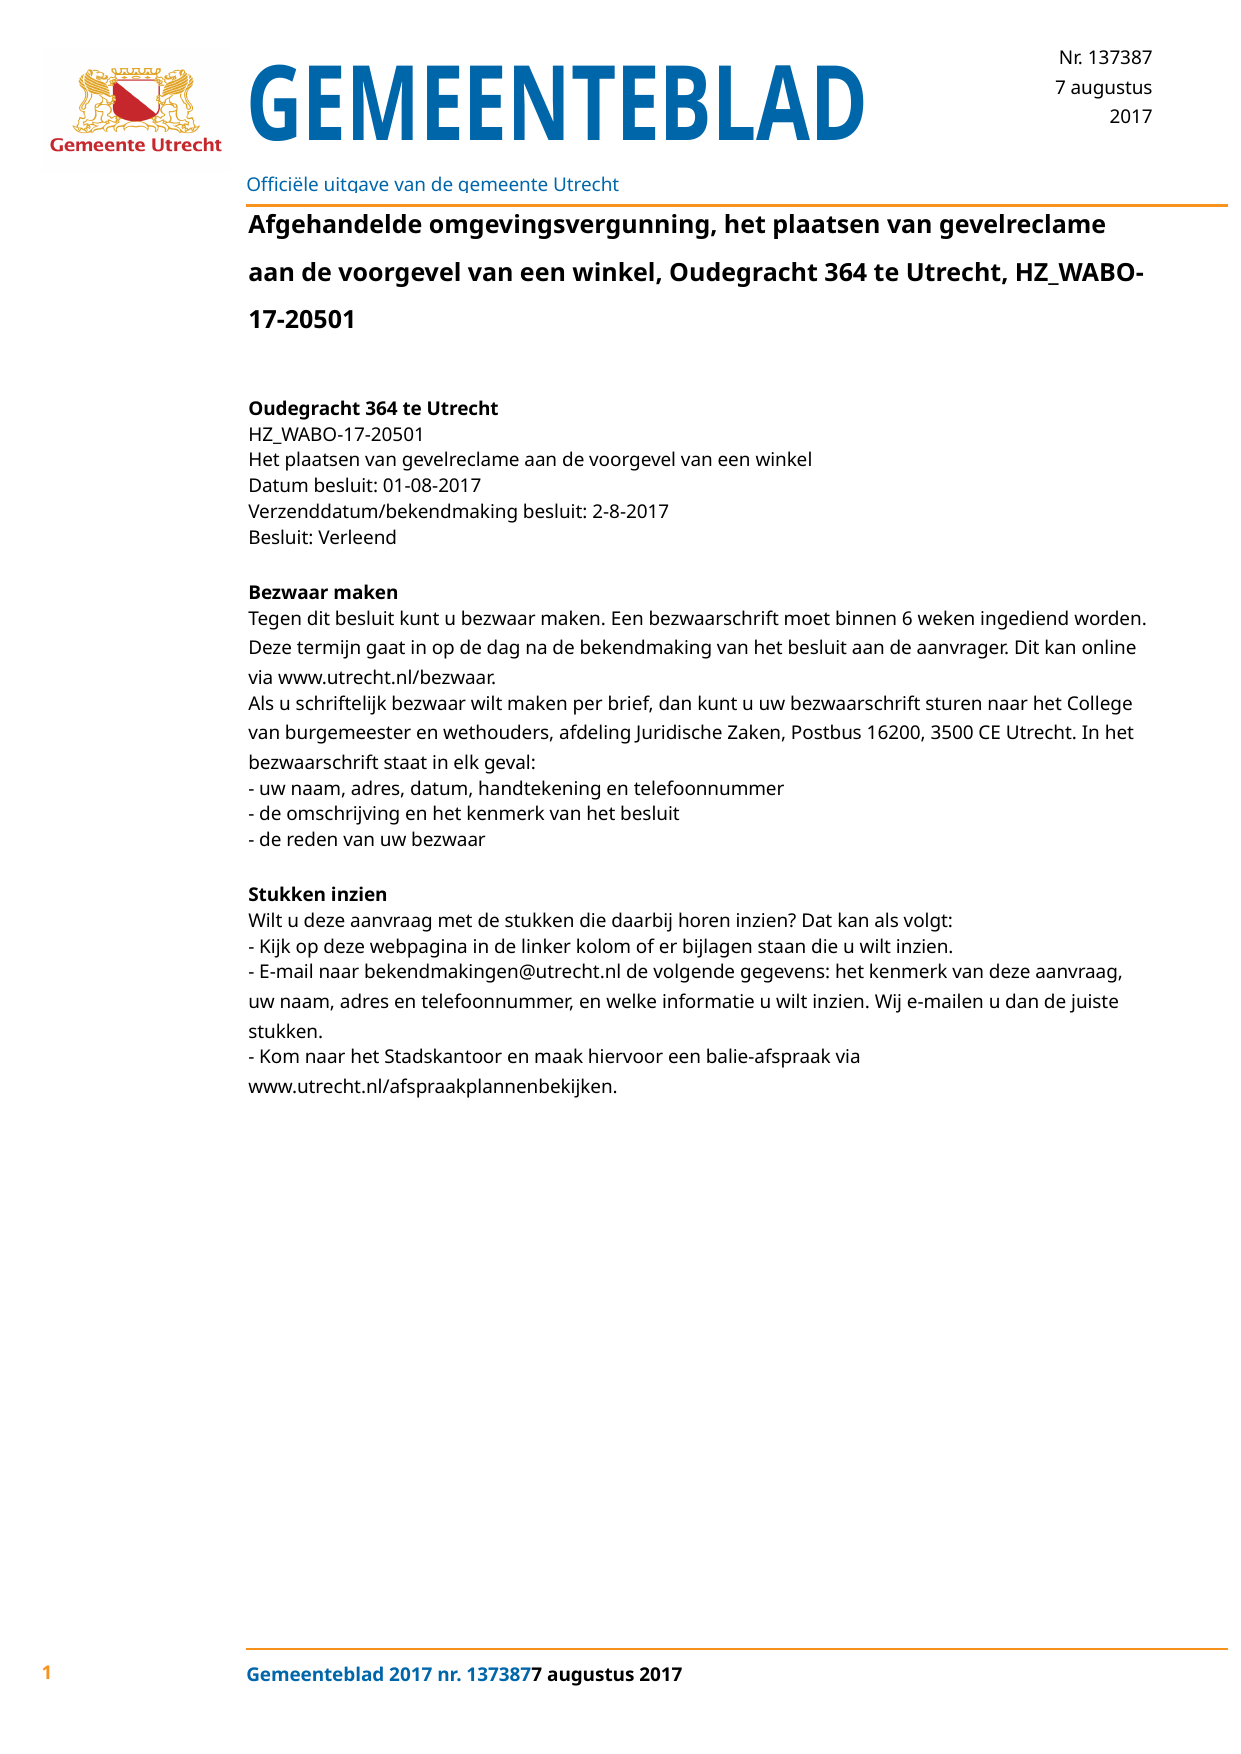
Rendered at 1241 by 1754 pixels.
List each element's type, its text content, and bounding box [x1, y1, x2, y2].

table_cell Besluit: Verleend [248, 524, 1152, 579]
table_header Oudegracht 364 te Utrecht [248, 395, 1152, 421]
table_cell Als u schriftelijk bezwaar wilt maken per brief, dan kunt u uw bezwaarschrift sturen naar het College van burgemeester en wethouders, afdeling Juridische Zaken, Postbus 16200, 3500 CE Utrecht. In het bezwaarschrift staat in elk geval: [248, 690, 1152, 775]
table_cell - uw naam, adres, datum, handtekening en telefoonnummer [248, 775, 1152, 800]
text Afgehandelde omgevingsvergunning, het plaatsen van gevelreclame aan de voorgevel van een winkel, Oudegracht 364 te Utrecht, HZ_WABO-17-20501 [248, 207, 1152, 336]
table_cell HZ_WABO-17-20501 [248, 421, 1152, 447]
table_cell Het plaatsen van gevelreclame aan de voorgevel van een winkel [248, 447, 1152, 472]
table_cell - Kijk op deze webpagina in de linker kolom of er bijlagen staan die u wilt inzien. [248, 933, 1152, 959]
table_cell - Kom naar het Stadskantoor en maak hiervoor een balie-afspraak via www.utrecht.nl/afspraakplannenbekijken. [248, 1044, 1152, 1099]
picture [41, 47, 231, 172]
table_cell - de omschrijving en het kenmerk van het besluit [248, 800, 1152, 826]
table_cell Tegen dit besluit kunt u bezwaar maken. Een bezwaarschrift moet binnen 6 weken ingediend worden. Deze termijn gaat in op de dag na de bekendmaking van het besluit aan de aanvrager. Dit kan online via www.utrecht.nl/bezwaar. [248, 605, 1152, 690]
table_cell Bezwaar maken [248, 579, 1152, 605]
table_cell Datum besluit: 01-08-2017 [248, 473, 1152, 498]
table_cell - de reden van uw bezwaar [248, 826, 1152, 881]
table_cell Wilt u deze aanvraag met de stukken die daarbij horen inzien? Dat kan als volgt: [248, 907, 1152, 933]
table_cell Stukken inzien [248, 881, 1152, 907]
table_cell Verzenddatum/bekendmaking besluit: 2-8-2017 [248, 498, 1152, 524]
table_cell - E-mail naar bekendmakingen@utrecht.nl de volgende gegevens: het kenmerk van deze aanvraag, uw naam, adres en telefoonnummer, en welke informatie u wilt inzien. Wij e-mailen u dan de juiste stukken. [248, 959, 1152, 1043]
